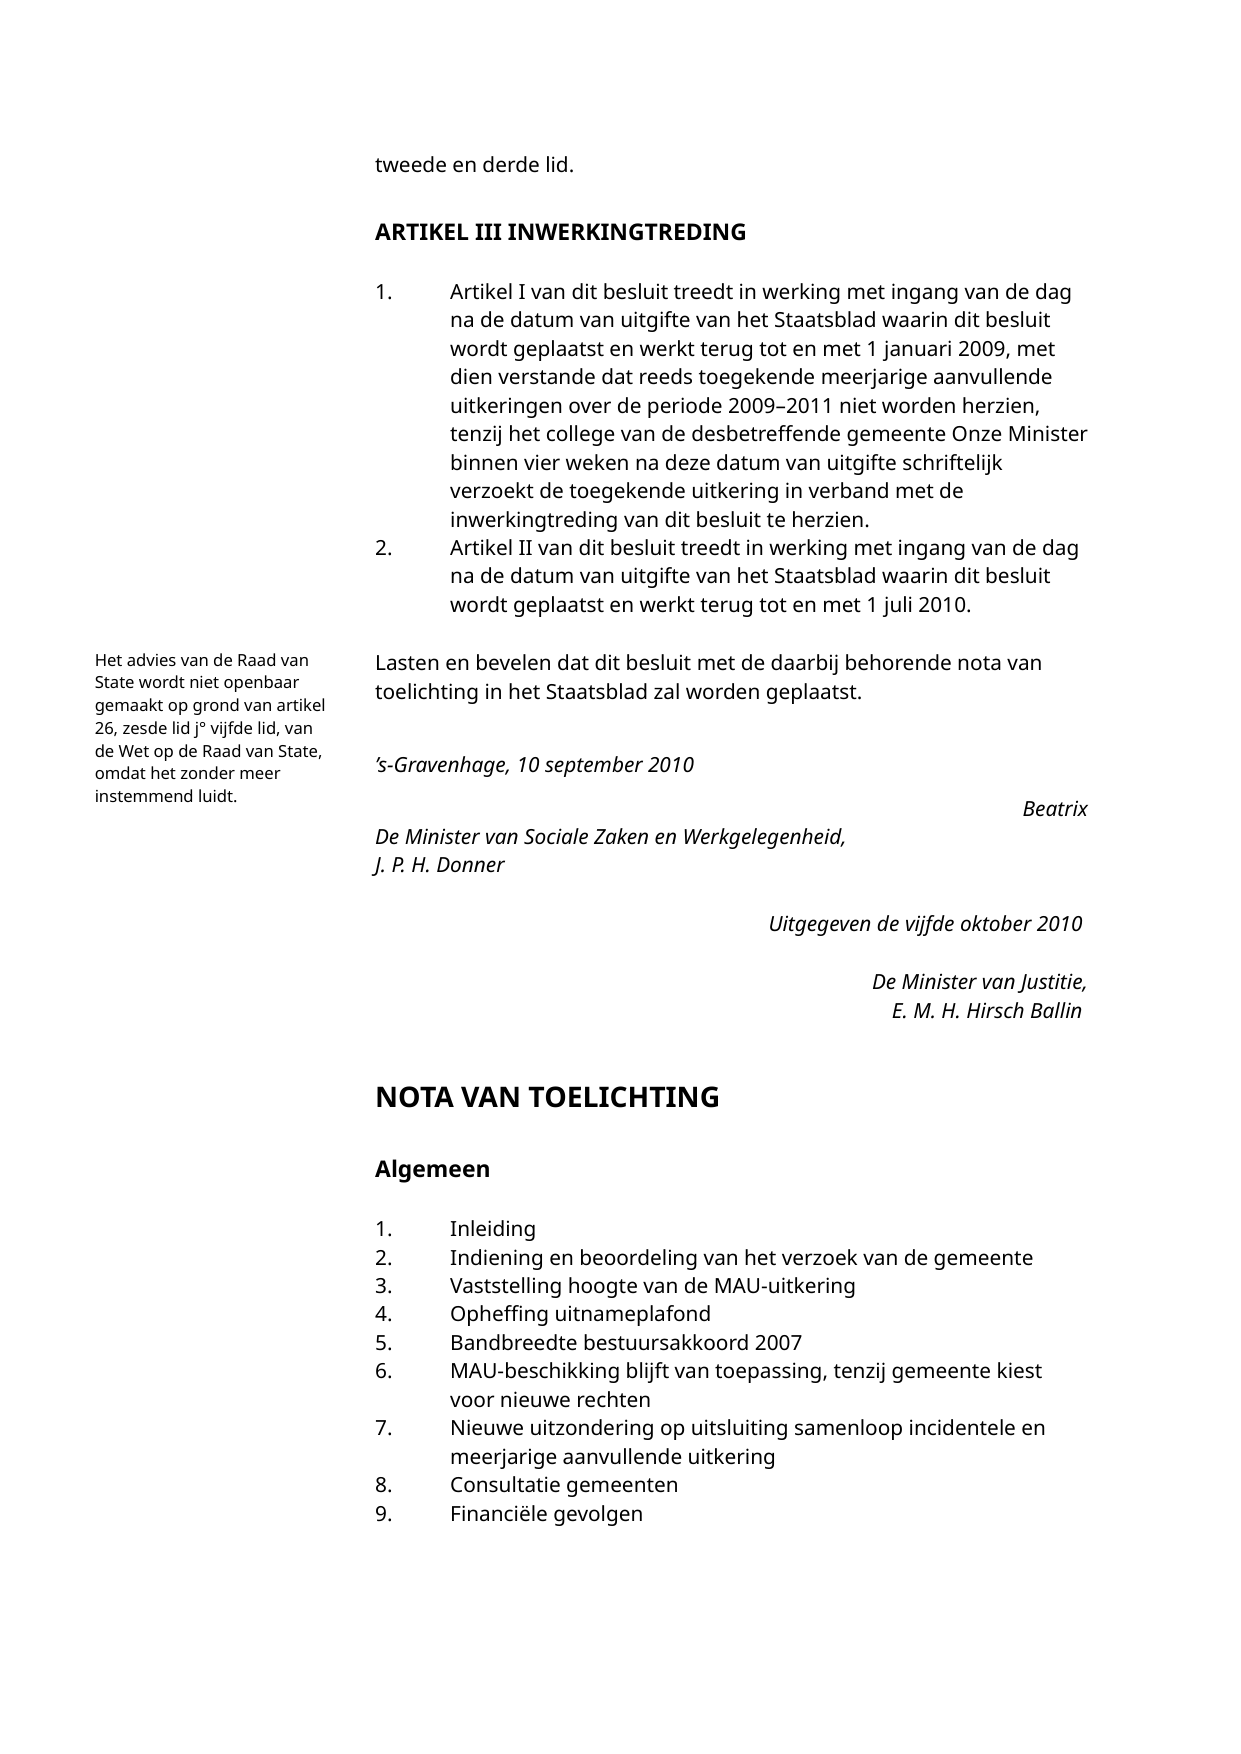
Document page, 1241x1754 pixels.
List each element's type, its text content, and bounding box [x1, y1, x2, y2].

text ’s-Gravenhage, 10 september 2010 [375, 750, 1090, 779]
text Beatrix [375, 794, 1090, 822]
list Artikel II van dit besluit treedt in werking met ingang van de dag na de datum van uitgifte van het Staatsblad waarin dit besluit wordt geplaatst en werkt terug tot en met 1 juli 2010. [375, 533, 1090, 618]
text Het advies van de Raad van State wordt niet openbaar gemaakt op grond van artikel 26, zesde lid j° vijfde lid, van de Wet op de Raad van State, omdat het zonder meer instemmend luidt. [94, 648, 328, 807]
text Uitgegeven de vijfde oktober 2010 [375, 909, 1090, 937]
subtitle ARTIKEL III INWERKINGTREDING [375, 216, 1090, 247]
list Vaststelling hoogte van de MAU-uitkering [375, 1271, 1090, 1299]
text E. M. H. Hirsch Ballin [375, 996, 1090, 1024]
list Consultatie gemeenten [375, 1470, 1090, 1499]
text J. P. H. Donner [375, 851, 1090, 879]
subtitle Algemeen [375, 1153, 1090, 1184]
list Inleiding [375, 1214, 1090, 1243]
text Lasten en bevelen dat dit besluit met de daarbij behorende nota van toelichting in het Staatsblad zal worden geplaatst. [375, 648, 1090, 705]
list Opheffing uitnameplafond [375, 1299, 1090, 1328]
list MAU-beschikking blijft van toepassing, tenzij gemeente kiest voor nieuwe rechten [375, 1356, 1090, 1413]
list Indiening en beoordeling van het verzoek van de gemeente [375, 1243, 1090, 1271]
text tweede en derde lid. [375, 150, 1090, 178]
list Artikel I van dit besluit treedt in werking met ingang van de dag na de datum van uitgifte van het Staatsblad waarin dit besluit wordt geplaatst en werkt terug tot en met 1 januari 2009, met dien verstande dat reeds toegekende meerjarige aanvullende uitkeringen over de periode 2009–2011 niet worden herzien, tenzij het college van de desbetreffende gemeente Onze Minister binnen vier weken na deze datum van uitgifte schriftelijk verzoekt de toegekende uitkering in verband met de inwerkingtreding van dit besluit te herzien. [375, 277, 1090, 533]
subtitle NOTA VAN TOELICHTING [375, 1077, 1090, 1116]
list Financiële gevolgen [375, 1499, 1090, 1527]
text De Minister van Justitie, [375, 967, 1090, 996]
list Bandbreedte bestuursakkoord 2007 [375, 1328, 1090, 1356]
list Nieuwe uitzondering op uitsluiting samenloop incidentele en meerjarige aanvullende uitkering [375, 1413, 1090, 1470]
text De Minister van Sociale Zaken en Werkgelegenheid, [375, 822, 1090, 851]
